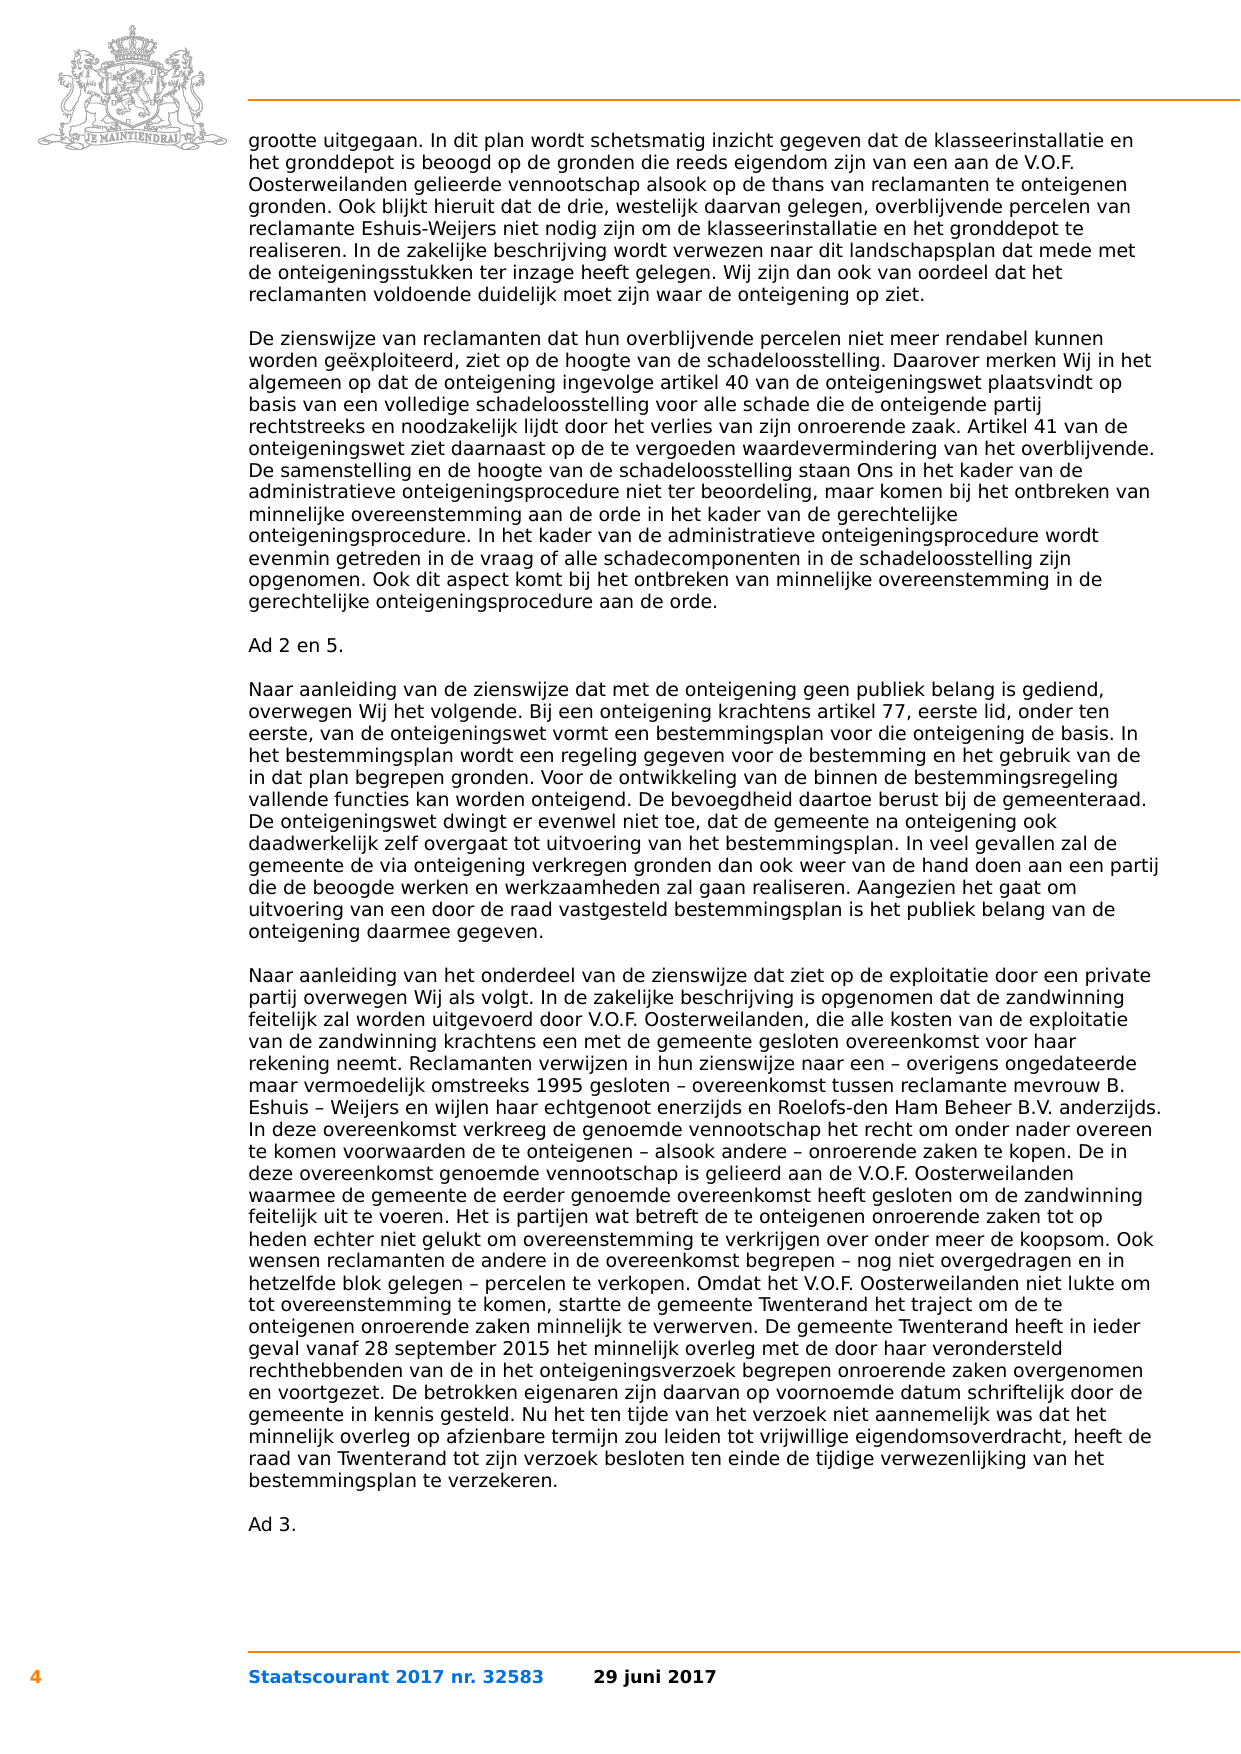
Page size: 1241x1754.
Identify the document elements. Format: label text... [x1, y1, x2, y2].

picture [38, 25, 227, 150]
text Naar aanleiding van het onderdeel van de zienswijze dat ziet op de exploitatie door een private partij overwegen Wij als volgt. In de zakelijke beschrijving is opgenomen dat de zandwinning feitelijk zal worden uitgevoerd door V.O.F. Oosterweilanden, die alle kosten van de exploitatie van de zandwinning krachtens een met de gemeente gesloten overeenkomst voor haar rekening neemt. Reclamanten verwijzen in hun zienswijze naar een – overigens ongedateerde maar vermoedelijk omstreeks 1995 gesloten – overeenkomst tussen reclamante mevrouw B. Eshuis – Weijers en wijlen haar echtgenoot enerzijds en Roelofs-den Ham Beheer B.V. anderzijds. In deze overeenkomst verkreeg de genoemde vennootschap het recht om onder nader overeen te komen voorwaarden de te onteigenen – alsook andere – onroerende zaken te kopen. De in deze overeenkomst genoemde vennootschap is gelieerd aan de V.O.F. Oosterweilanden waarmee de gemeente de eerder genoemde overeenkomst heeft gesloten om de zandwinning feitelijk uit te voeren. Het is partijen wat betreft de te onteigenen onroerende zaken tot op heden echter niet gelukt om overeenstemming te verkrijgen over onder meer de koopsom. Ook wensen reclamanten de andere in de overeenkomst begrepen – nog niet overgedragen en in hetzelfde blok gelegen – percelen te verkopen. Omdat het V.O.F. Oosterweilanden niet lukte om tot overeenstemming te komen, startte de gemeente Twenterand het traject om de te onteigenen onroerende zaken minnelijk te verwerven. De gemeente Twenterand heeft in ieder geval vanaf 28 september 2015 het minnelijk overleg met de door haar verondersteld rechthebbenden van de in het onteigeningsverzoek begrepen onroerende zaken overgenomen en voortgezet. De betrokken eigenaren zijn daarvan op voornoemde datum schriftelijk door de gemeente in kennis gesteld. Nu het ten tijde van het verzoek niet aannemelijk was dat het minnelijk overleg op afzienbare termijn zou leiden tot vrijwillige eigendomsoverdracht, heeft de raad van Twenterand tot zijn verzoek besloten ten einde de tijdige verwezenlijking van het bestemmingsplan te verzekeren. [248, 965, 1163, 1492]
text Naar aanleiding van de zienswijze dat met de onteigening geen publiek belang is gediend, overwegen Wij het volgende. Bij een onteigening krachtens artikel 77, eerste lid, onder ten eerste, van de onteigeningswet vormt een bestemmingsplan voor die onteigening de basis. In het bestemmingsplan wordt een regeling gegeven voor de bestemming en het gebruik van de in dat plan begrepen gronden. Voor de ontwikkeling van de binnen de bestemmingsregeling vallende functies kan worden onteigend. De bevoegdheid daartoe berust bij de gemeenteraad. De onteigeningswet dwingt er evenwel niet toe, dat de gemeente na onteigening ook daadwerkelijk zelf overgaat tot uitvoering van het bestemmingsplan. In veel gevallen zal de gemeente de via onteigening verkregen gronden dan ook weer van de hand doen aan een partij die de beoogde werken en werkzaamheden zal gaan realiseren. Aangezien het gaat om uitvoering van een door de raad vastgesteld bestemmingsplan is het publiek belang van de onteigening daarmee gegeven. [248, 679, 1163, 943]
text Ad 3. [248, 1514, 1163, 1536]
text grootte uitgegaan. In dit plan wordt schetsmatig inzicht gegeven dat de klasseerinstallatie en het gronddepot is beoogd op de gronden die reeds eigendom zijn van een aan de V.O.F. Oosterweilanden gelieerde vennootschap alsook op de thans van reclamanten te onteigenen gronden. Ook blijkt hieruit dat de drie, westelijk daarvan gelegen, overblijvende percelen van reclamante Eshuis-Weijers niet nodig zijn om de klasseerinstallatie en het gronddepot te realiseren. In de zakelijke beschrijving wordt verwezen naar dit landschapsplan dat mede met de onteigeningsstukken ter inzage heeft gelegen. Wij zijn dan ook van oordeel dat het reclamanten voldoende duidelijk moet zijn waar de onteigening op ziet. [248, 130, 1163, 306]
text Ad 2 en 5. [248, 635, 1163, 657]
text De zienswijze van reclamanten dat hun overblijvende percelen niet meer rendabel kunnen worden geëxploiteerd, ziet op de hoogte van de schadeloosstelling. Daarover merken Wij in het algemeen op dat de onteigening ingevolge artikel 40 van de onteigeningswet plaatsvindt op basis van een volledige schadeloosstelling voor alle schade die de onteigende partij rechtstreeks en noodzakelijk lijdt door het verlies van zijn onroerende zaak. Artikel 41 van de onteigeningswet ziet daarnaast op de te vergoeden waardevermindering van het overblijvende. De samenstelling en de hoogte van de schadeloosstelling staan Ons in het kader van de administratieve onteigeningsprocedure niet ter beoordeling, maar komen bij het ontbreken van minnelijke overeenstemming aan de orde in het kader van de gerechtelijke onteigeningsprocedure. In het kader van de administratieve onteigeningsprocedure wordt evenmin getreden in de vraag of alle schadecomponenten in de schadeloosstelling zijn opgenomen. Ook dit aspect komt bij het ontbreken van minnelijke overeenstemming in de gerechtelijke onteigeningsprocedure aan de orde. [248, 328, 1163, 613]
